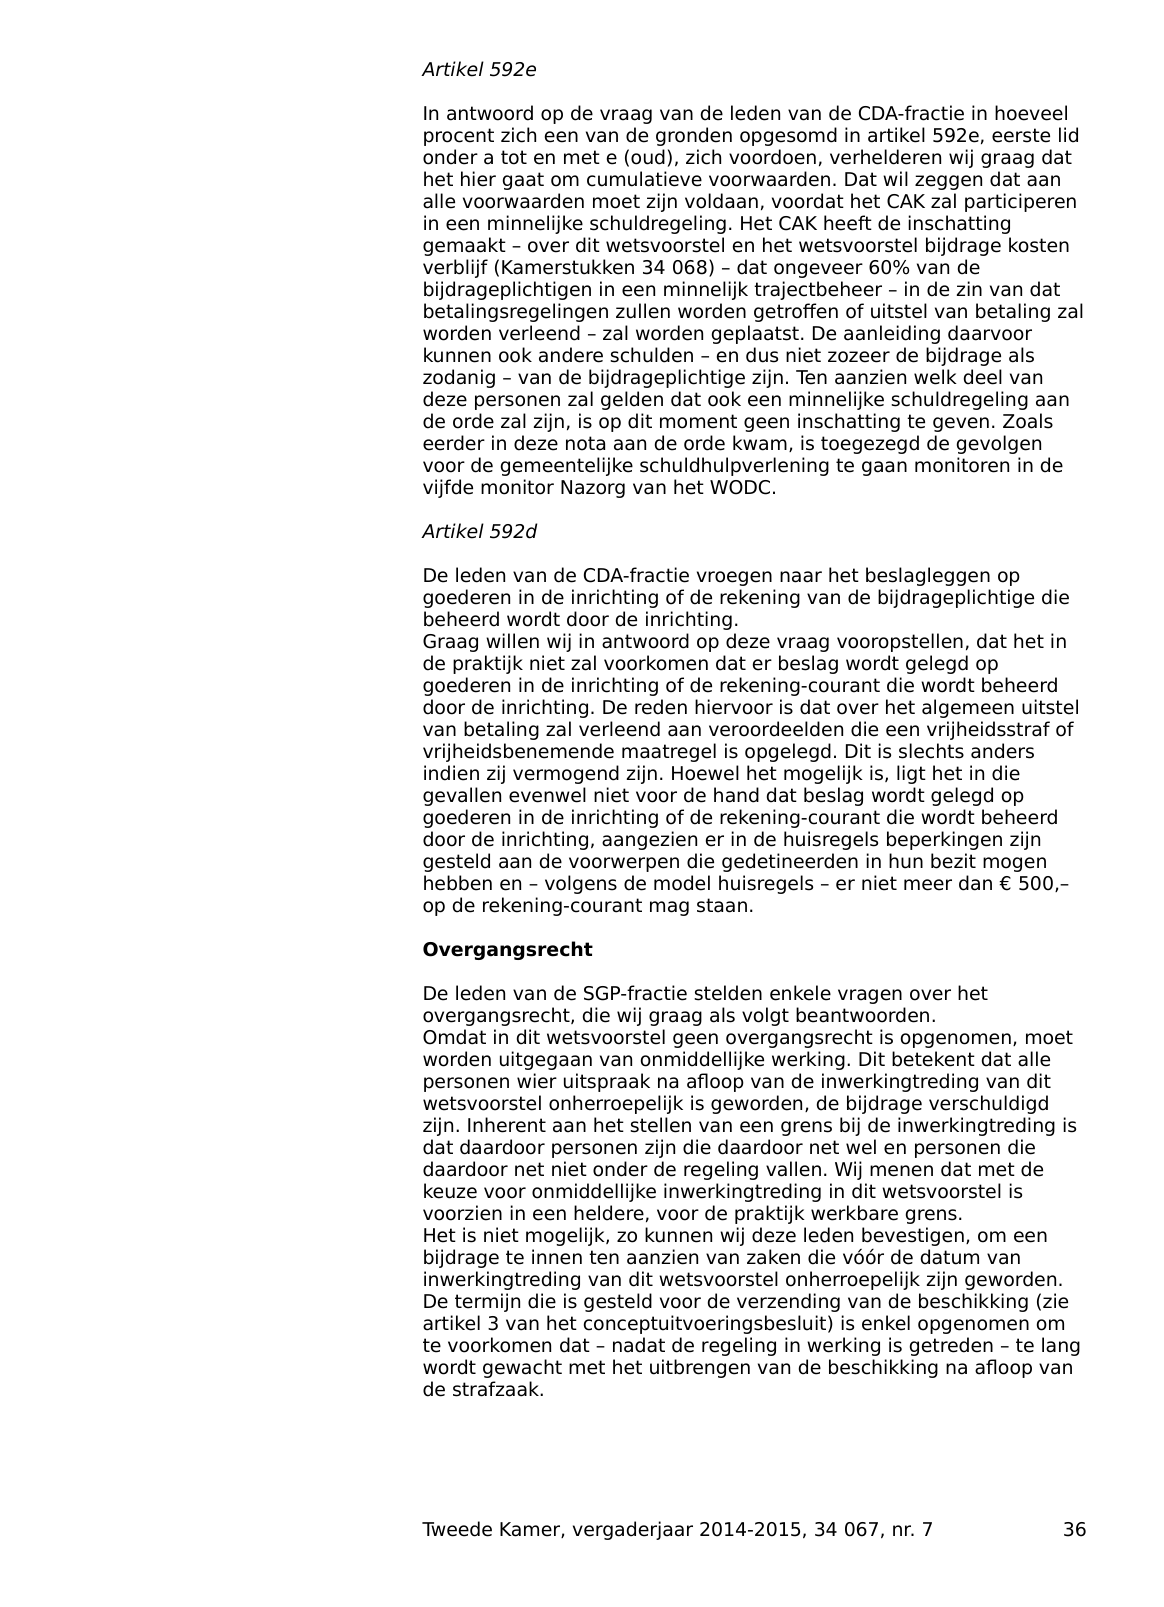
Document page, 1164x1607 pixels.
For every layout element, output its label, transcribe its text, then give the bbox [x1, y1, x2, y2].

text Omdat in dit wetsvoorstel geen overgangsrecht is opgenomen, moet worden uitgegaan van onmiddellijke werking. Dit betekent dat alle personen wier uitspraak na afloop van de inwerkingtreding van dit wetsvoorstel onherroepelijk is geworden, de bijdrage verschuldigd zijn. Inherent aan het stellen van een grens bij de inwerkingtreding is dat daardoor personen zijn die daardoor net wel en personen die daardoor net niet onder de regeling vallen. Wij menen dat met de keuze voor onmiddellijke inwerkingtreding in dit wetsvoorstel is voorzien in een heldere, voor de praktijk werkbare grens. [422, 1027, 1087, 1225]
text Het is niet mogelijk, zo kunnen wij deze leden bevestigen, om een bijdrage te innen ten aanzien van zaken die vóór de datum van inwerkingtreding van dit wetsvoorstel onherroepelijk zijn geworden. De termijn die is gesteld voor de verzending van de beschikking (zie artikel 3 van het conceptuitvoeringsbesluit) is enkel opgenomen om te voorkomen dat – nadat de regeling in werking is getreden – te lang wordt gewacht met het uitbrengen van de beschikking na afloop van de strafzaak. [422, 1225, 1087, 1401]
subtitle Artikel 592d [422, 521, 1087, 543]
text De leden van de SGP-fractie stelden enkele vragen over het overgangsrecht, die wij graag als volgt beantwoorden. [422, 983, 1087, 1027]
text In antwoord op de vraag van de leden van de CDA-fractie in hoeveel procent zich een van de gronden opgesomd in artikel 592e, eerste lid onder a tot en met e (oud), zich voordoen, verhelderen wij graag dat het hier gaat om cumulatieve voorwaarden. Dat wil zeggen dat aan alle voorwaarden moet zijn voldaan, voordat het CAK zal participeren in een minnelijke schuldregeling. Het CAK heeft de inschatting gemaakt – over dit wetsvoorstel en het wetsvoorstel bijdrage kosten verblijf (Kamerstukken 34 068) – dat ongeveer 60% van de bijdrageplichtigen in een minnelijk trajectbeheer – in de zin van dat betalingsregelingen zullen worden getroffen of uitstel van betaling zal worden verleend – zal worden geplaatst. De aanleiding daarvoor kunnen ook andere schulden – en dus niet zozeer de bijdrage als zodanig – van de bijdrageplichtige zijn. Ten aanzien welk deel van deze personen zal gelden dat ook een minnelijke schuldregeling aan de orde zal zijn, is op dit moment geen inschatting te geven. Zoals eerder in deze nota aan de orde kwam, is toegezegd de gevolgen voor de gemeentelijke schuldhulpverlening te gaan monitoren in de vijfde monitor Nazorg van het WODC. [422, 103, 1087, 499]
subtitle Artikel 592e [422, 59, 1087, 81]
text Graag willen wij in antwoord op deze vraag vooropstellen, dat het in de praktijk niet zal voorkomen dat er beslag wordt gelegd op goederen in de inrichting of de rekening-courant die wordt beheerd door de inrichting. De reden hiervoor is dat over het algemeen uitstel van betaling zal verleend aan veroordeelden die een vrijheidsstraf of vrijheidsbenemende maatregel is opgelegd. Dit is slechts anders indien zij vermogend zijn. Hoewel het mogelijk is, ligt het in die gevallen evenwel niet voor de hand dat beslag wordt gelegd op goederen in de inrichting of de rekening-courant die wordt beheerd door de inrichting, aangezien er in de huisregels beperkingen zijn gesteld aan de voorwerpen die gedetineerden in hun bezit mogen hebben en – volgens de model huisregels – er niet meer dan € 500,– op de rekening-courant mag staan. [422, 631, 1087, 917]
subtitle Overgangsrecht [422, 939, 1087, 961]
text De leden van de CDA-fractie vroegen naar het beslagleggen op goederen in de inrichting of de rekening van de bijdrageplichtige die beheerd wordt door de inrichting. [422, 565, 1087, 631]
